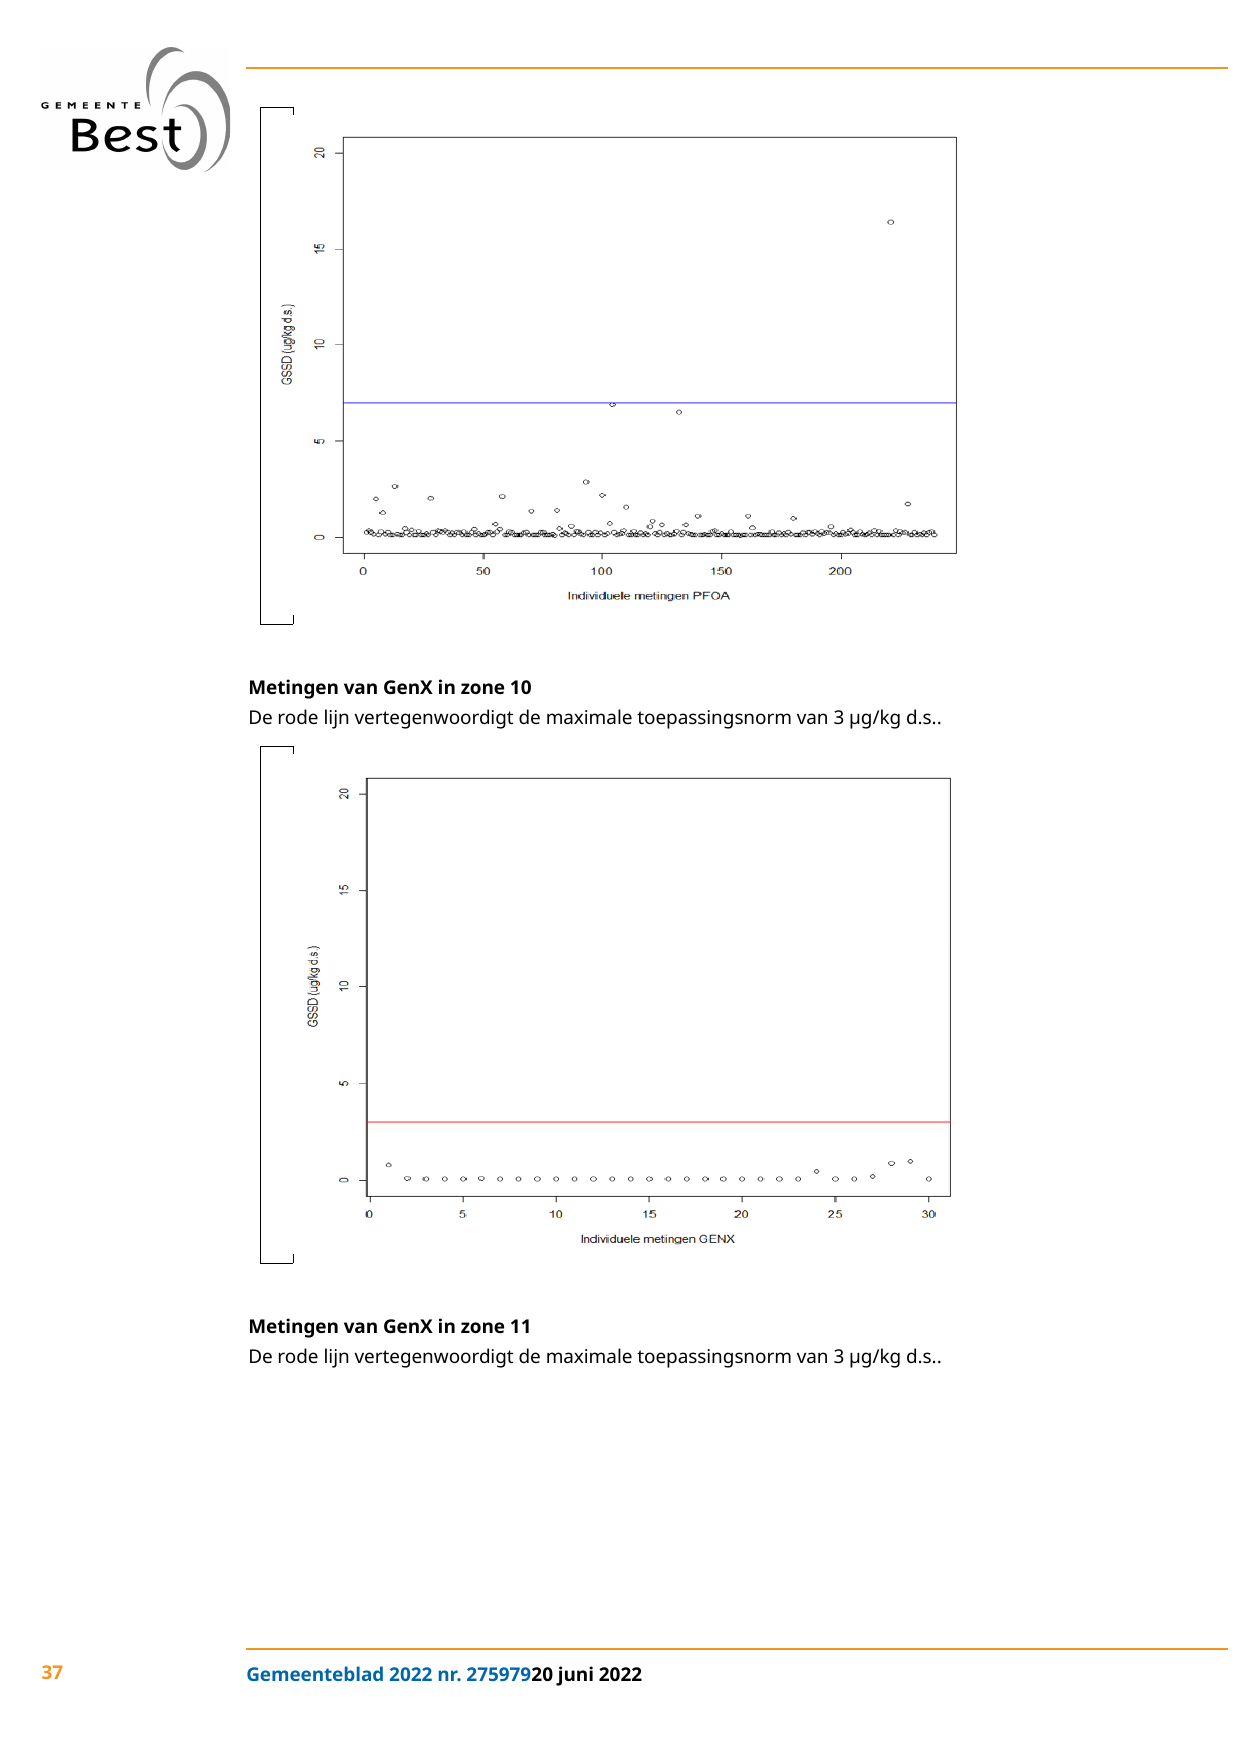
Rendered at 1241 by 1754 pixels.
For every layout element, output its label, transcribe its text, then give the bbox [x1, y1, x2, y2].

text De rode lijn vertegenwoordigt de maximale toepassingsnorm van 3 µg/kg d.s.. [248, 704, 1152, 730]
text De rode lijn vertegenwoordigt de maximale toepassingsnorm van 3 µg/kg d.s.. [248, 1343, 1152, 1369]
picture [268, 115, 978, 615]
picture [268, 754, 978, 1254]
picture [41, 47, 231, 172]
text Metingen van GenX in zone 11 [248, 1313, 1152, 1339]
text Metingen van GenX in zone 10 [248, 674, 1152, 700]
